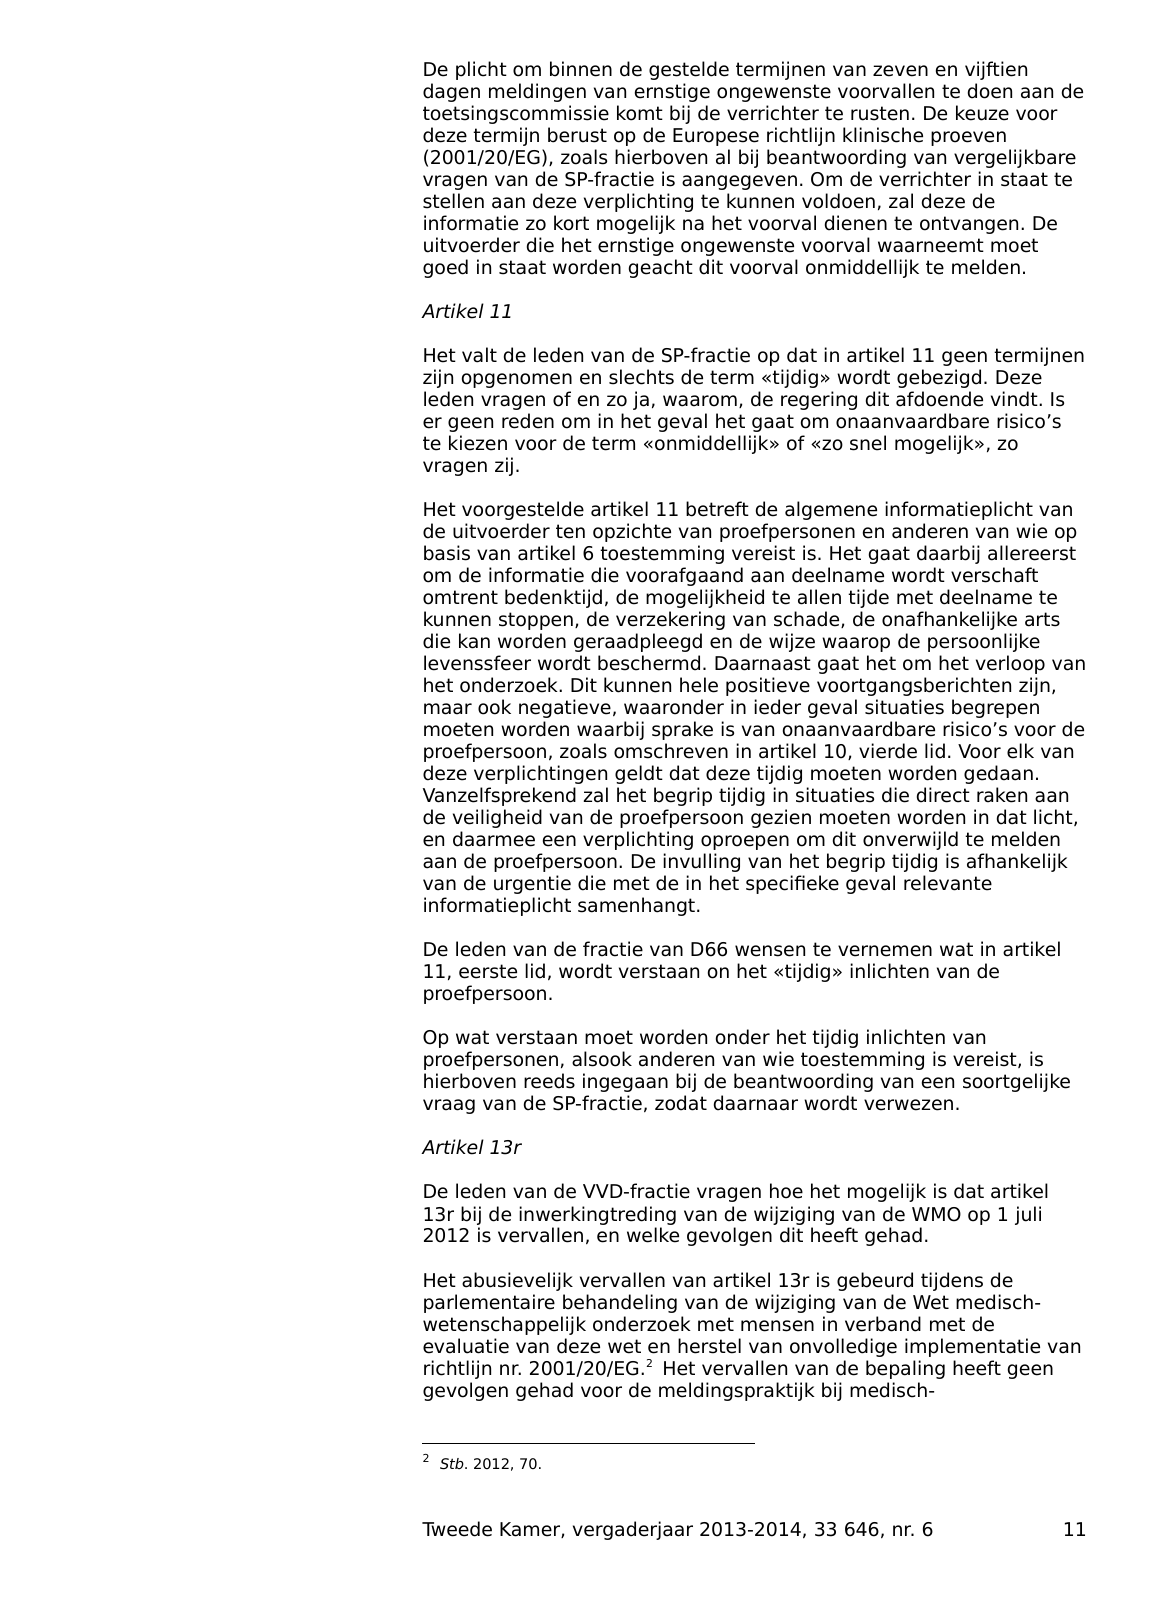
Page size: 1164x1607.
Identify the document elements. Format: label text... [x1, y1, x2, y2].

text De leden van de VVD-fractie vragen hoe het mogelijk is dat artikel 13r bij de inwerkingtreding van de wijziging van de WMO op 1 juli 2012 is vervallen, en welke gevolgen dit heeft gehad. [422, 1181, 1087, 1247]
subtitle Artikel 13r [422, 1137, 1087, 1159]
subtitle Artikel 11 [422, 301, 1087, 323]
text Het abusievelijk vervallen van artikel 13r is gebeurd tijdens de parlementaire behandeling van de wijziging van de Wet medisch-wetenschappelijk onderzoek met mensen in verband met de evaluatie van deze wet en herstel van onvolledige implementatie van richtlijn nr. 2001/20/EG. Het vervallen van de bepaling heeft geen gevolgen gehad voor de meldingspraktijk bij medisch- [422, 1269, 1087, 1401]
text De plicht om binnen de gestelde termijnen van zeven en vijftien dagen meldingen van ernstige ongewenste voorvallen te doen aan de toetsingscommissie komt bij de verrichter te rusten. De keuze voor deze termijn berust op de Europese richtlijn klinische proeven (2001/20/EG), zoals hierboven al bij beantwoording van vergelijkbare vragen van de SP-fractie is aangegeven. Om de verrichter in staat te stellen aan deze verplichting te kunnen voldoen, zal deze de informatie zo kort mogelijk na het voorval dienen te ontvangen. De uitvoerder die het ernstige ongewenste voorval waarneemt moet goed in staat worden geacht dit voorval onmiddellijk te melden. [422, 59, 1087, 279]
text Stb. 2012, 70. [422, 1452, 1087, 1474]
text De leden van de fractie van D66 wensen te vernemen wat in artikel 11, eerste lid, wordt verstaan on het «tijdig» inlichten van de proefpersoon. [422, 939, 1087, 1005]
text Het voorgestelde artikel 11 betreft de algemene informatieplicht van de uitvoerder ten opzichte van proefpersonen en anderen van wie op basis van artikel 6 toestemming vereist is. Het gaat daarbij allereerst om de informatie die voorafgaand aan deelname wordt verschaft omtrent bedenktijd, de mogelijkheid te allen tijde met deelname te kunnen stoppen, de verzekering van schade, de onafhankelijke arts die kan worden geraadpleegd en de wijze waarop de persoonlijke levenssfeer wordt beschermd. Daarnaast gaat het om het verloop van het onderzoek. Dit kunnen hele positieve voortgangsberichten zijn, maar ook negatieve, waaronder in ieder geval situaties begrepen moeten worden waarbij sprake is van onaanvaardbare risico’s voor de proefpersoon, zoals omschreven in artikel 10, vierde lid. Voor elk van deze verplichtingen geldt dat deze tijdig moeten worden gedaan. Vanzelfsprekend zal het begrip tijdig in situaties die direct raken aan de veiligheid van de proefpersoon gezien moeten worden in dat licht, en daarmee een verplichting oproepen om dit onverwijld te melden aan de proefpersoon. De invulling van het begrip tijdig is afhankelijk van de urgentie die met de in het specifieke geval relevante informatieplicht samenhangt. [422, 499, 1087, 917]
text Op wat verstaan moet worden onder het tijdig inlichten van proefpersonen, alsook anderen van wie toestemming is vereist, is hierboven reeds ingegaan bij de beantwoording van een soortgelijke vraag van de SP-fractie, zodat daarnaar wordt verwezen. [422, 1027, 1087, 1115]
text Het valt de leden van de SP-fractie op dat in artikel 11 geen termijnen zijn opgenomen en slechts de term «tijdig» wordt gebezigd. Deze leden vragen of en zo ja, waarom, de regering dit afdoende vindt. Is er geen reden om in het geval het gaat om onaanvaardbare risico’s te kiezen voor de term «onmiddellijk» of «zo snel mogelijk», zo vragen zij. [422, 345, 1087, 477]
